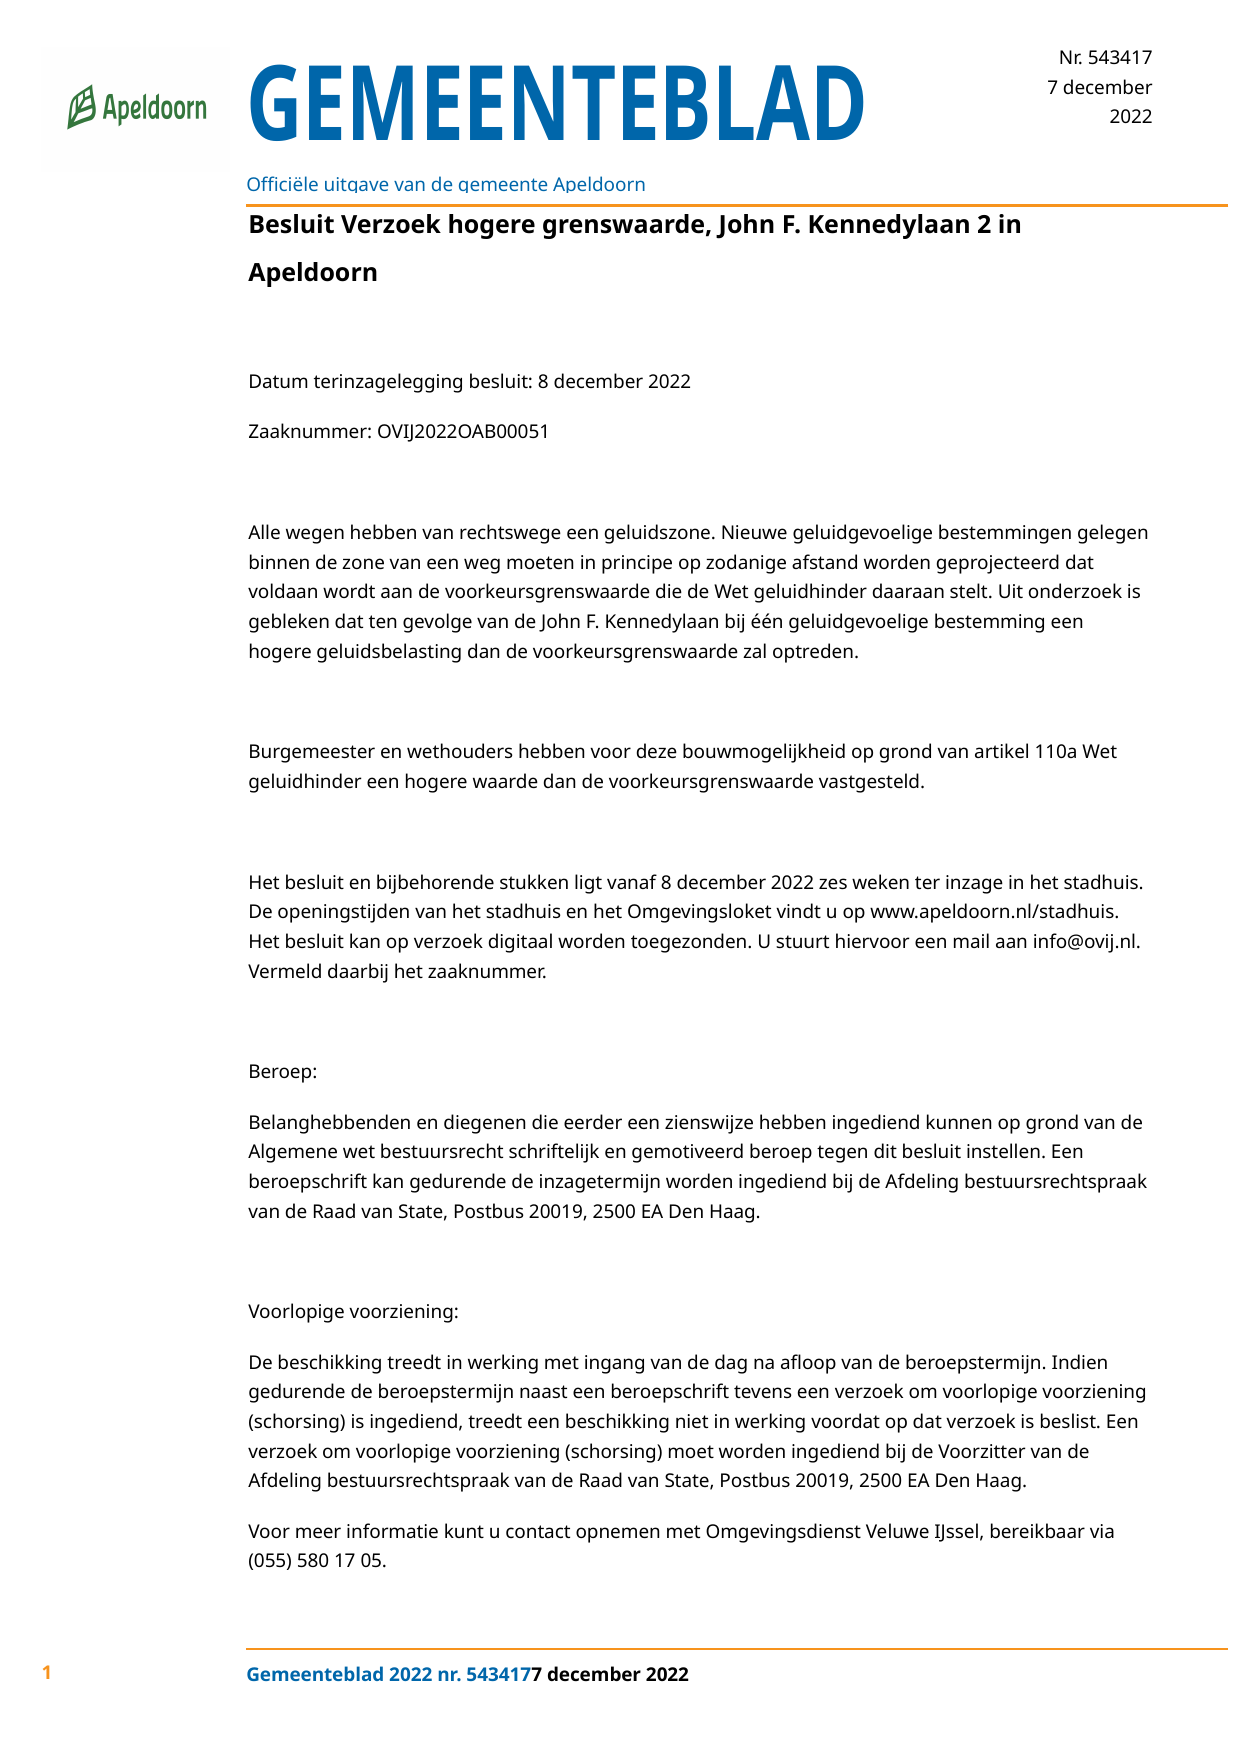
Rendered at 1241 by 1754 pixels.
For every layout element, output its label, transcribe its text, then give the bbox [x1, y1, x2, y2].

text Belanghebbenden en diegenen die eerder een zienswijze hebben ingediend kunnen op grond van de Algemene wet bestuursrecht schriftelijk en gemotiveerd beroep tegen dit besluit instellen. Een beroepschrift kan gedurende de inzagetermijn worden ingediend bij de Afdeling bestuursrechtspraak van de Raad van State, Postbus 20019, 2500 EA Den Haag. [248, 1109, 1152, 1224]
text Zaaknummer: OVIJ2022OAB00051 [248, 419, 1152, 444]
text Burgemeester en wethouders hebben voor deze bouwmogelijkheid op grond van artikel 110a Wet geluidhinder een hogere waarde dan de voorkeursgrenswaarde vastgesteld. [248, 739, 1152, 794]
text Voorlopige voorziening: [248, 1299, 1152, 1324]
text Beroep: [248, 1059, 1152, 1084]
text De beschikking treedt in werking met ingang van de dag na afloop van de beroepstermijn. Indien gedurende de beroepstermijn naast een beroepschrift tevens een verzoek om voorlopige voorziening (schorsing) is ingediend, treedt een beschikking niet in werking voordat op dat verzoek is beslist. Een verzoek om voorlopige voorziening (schorsing) moet worden ingediend bij de Voorzitter van de Afdeling bestuursrechtspraak van de Raad van State, Postbus 20019, 2500 EA Den Haag. [248, 1349, 1152, 1493]
text Voor meer informatie kunt u contact opnemen met Omgevingsdienst Veluwe IJssel, bereikbaar via (055) 580 17 05. [248, 1518, 1152, 1573]
text Datum terinzagelegging besluit: 8 december 2022 [248, 368, 1152, 394]
text Het besluit en bijbehorende stukken ligt vanaf 8 december 2022 zes weken ter inzage in het stadhuis. De openingstijden van het stadhuis en het Omgevingsloket vindt u op www.apeldoorn.nl/stadhuis. Het besluit kan op verzoek digitaal worden toegezonden. U stuurt hiervoor een mail aan info@ovij.nl. Vermeld daarbij het zaaknummer. [248, 869, 1152, 984]
text Alle wegen hebben van rechtswege een geluidszone. Nieuwe geluidgevoelige bestemmingen gelegen binnen de zone van een weg moeten in principe op zodanige afstand worden geprojecteerd dat voldaan wordt aan de voorkeursgrenswaarde die de Wet geluidhinder daaraan stelt. Uit onderzoek is gebleken dat ten gevolge van de John F. Kennedylaan bij één geluidgevoelige bestemming een hogere geluidsbelasting dan de voorkeursgrenswaarde zal optreden. [248, 519, 1152, 664]
picture [41, 47, 231, 172]
text Besluit Verzoek hogere grenswaarde, John F. Kennedylaan 2 in Apeldoorn [248, 207, 1152, 288]
